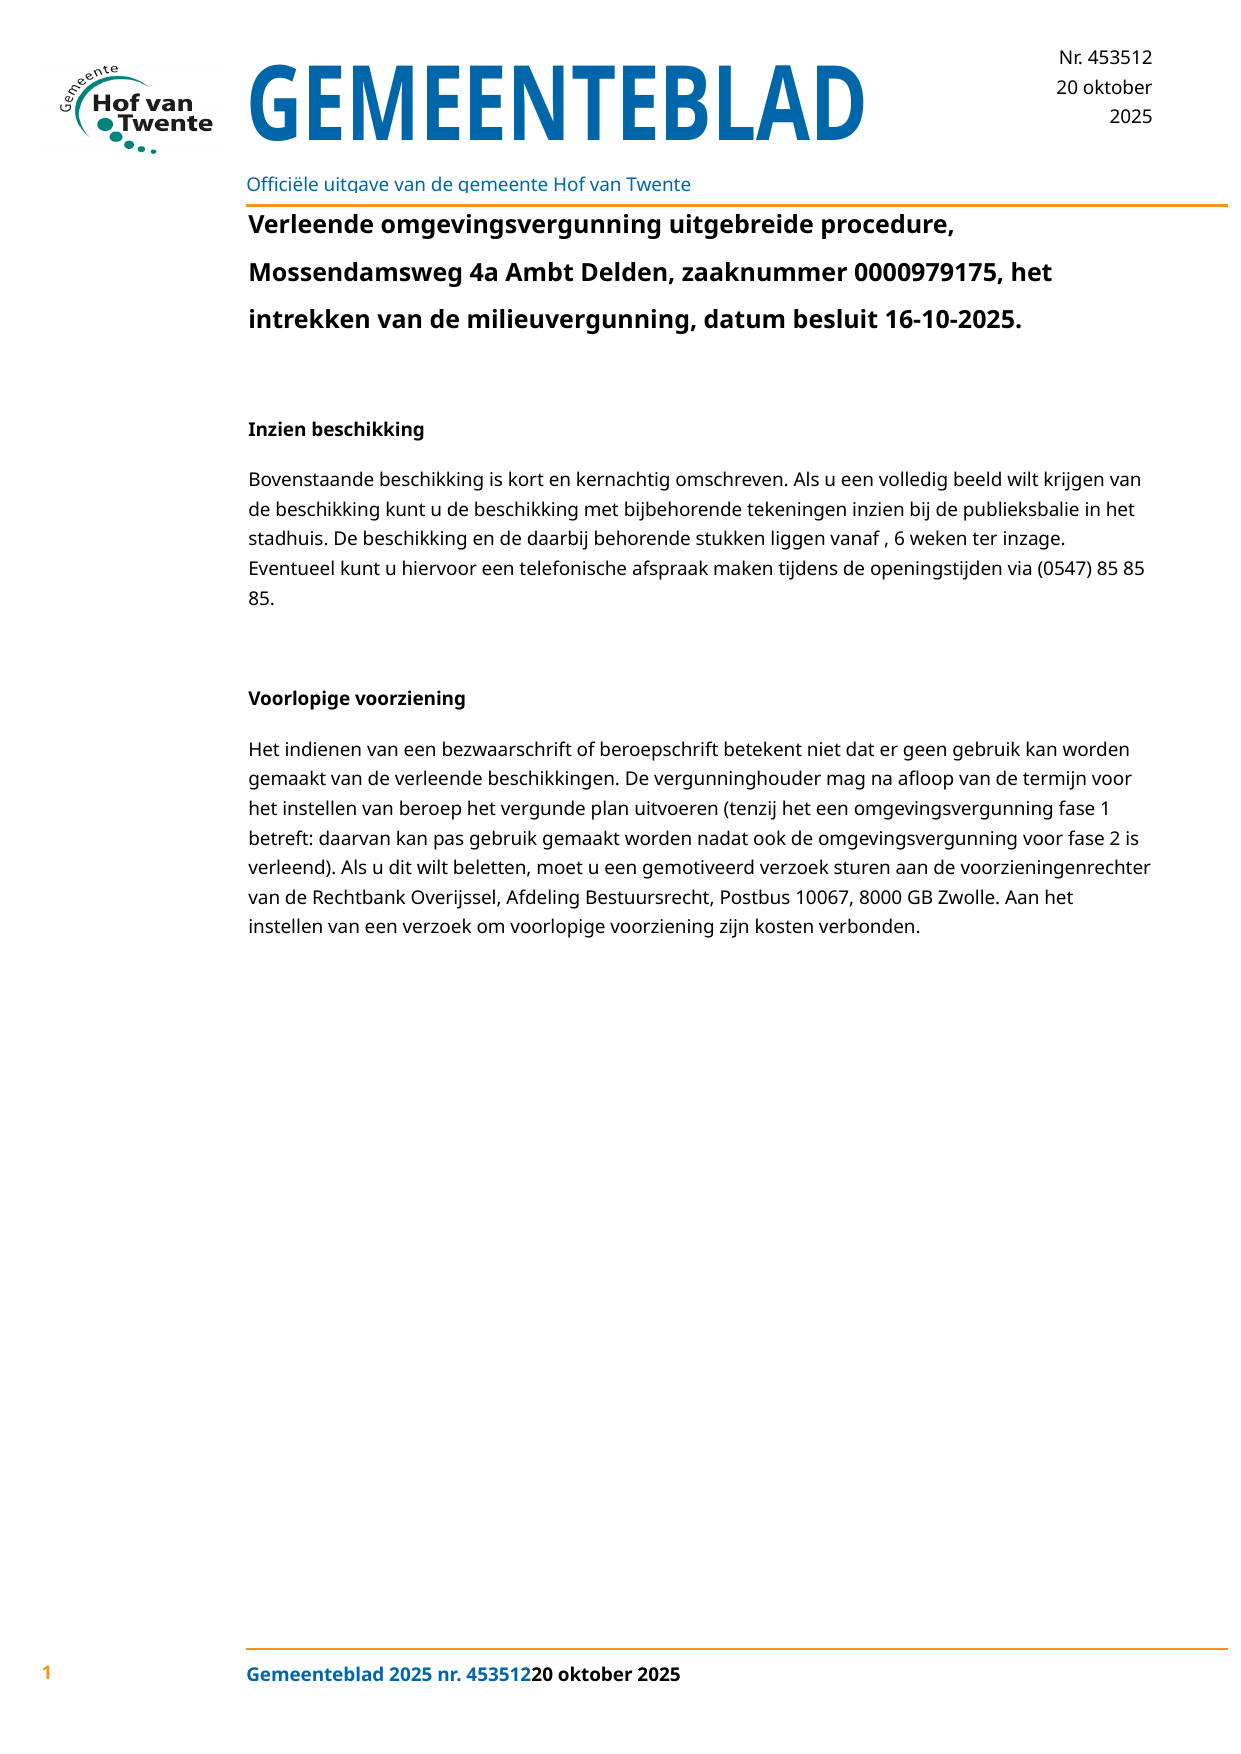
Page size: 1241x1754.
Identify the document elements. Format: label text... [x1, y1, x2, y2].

text Inzien beschikking [248, 416, 1152, 442]
text Verleende omgevingsvergunning uitgebreide procedure, Mossendamsweg 4a Ambt Delden, zaaknummer 0000979175, het intrekken van de milieuvergunning, datum besluit 16-10-2025. [248, 207, 1152, 336]
text Voorlopige voorziening [248, 686, 1152, 711]
text Het indienen van een bezwaarschrift of beroepschrift betekent niet dat er geen gebruik kan worden gemaakt van de verleende beschikkingen. De vergunninghouder mag na afloop van de termijn voor het instellen van beroep het vergunde plan uitvoeren (tenzij het een omgevingsvergunning fase 1 betreft: daarvan kan pas gebruik gemaakt worden nadat ook de omgevingsvergunning voor fase 2 is verleend). Als u dit wilt beletten, moet u een gemotiveerd verzoek sturen aan de voorzieningenrechter van de Rechtbank Overijssel, Afdeling Bestuursrecht, Postbus 10067, 8000 GB Zwolle. Aan het instellen van een verzoek om voorlopige voorziening zijn kosten verbonden. [248, 736, 1152, 939]
picture [41, 47, 231, 172]
text Bovenstaande beschikking is kort en kernachtig omschreven. Als u een volledig beeld wilt krijgen van de beschikking kunt u de beschikking met bijbehorende tekeningen inzien bij de publieksbalie in het stadhuis. De beschikking en de daarbij behorende stukken liggen vanaf , 6 weken ter inzage. Eventueel kunt u hiervoor een telefonische afspraak maken tijdens de openingstijden via (0547) 85 85 85. [248, 466, 1152, 610]
